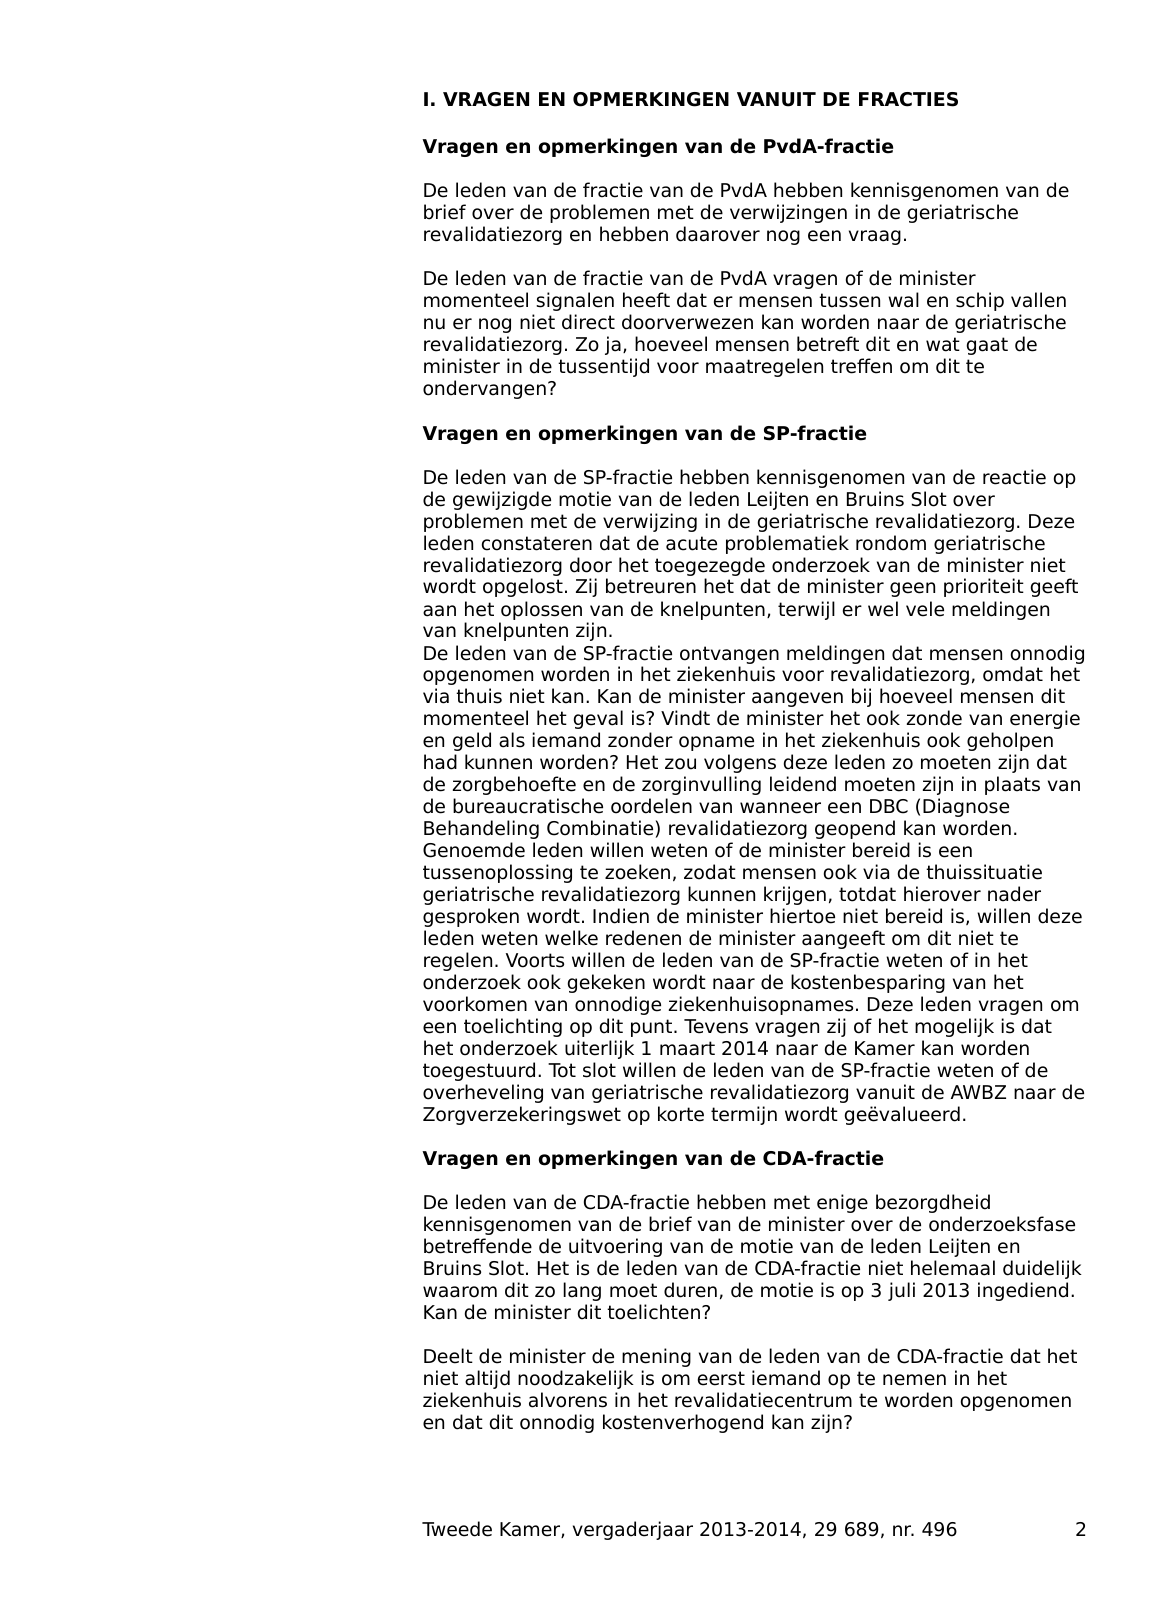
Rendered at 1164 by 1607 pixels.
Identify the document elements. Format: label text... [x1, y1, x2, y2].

subtitle Vragen en opmerkingen van de SP-fractie [422, 422, 1087, 444]
text De leden van de fractie van de PvdA vragen of de minister momenteel signalen heeft dat er mensen tussen wal en schip vallen nu er nog niet direct doorverwezen kan worden naar de geriatrische revalidatiezorg. Zo ja, hoeveel mensen betreft dit en wat gaat de minister in de tussentijd voor maatregelen treffen om dit te ondervangen? [422, 268, 1087, 400]
text De leden van de SP-fractie hebben kennisgenomen van de reactie op de gewijzigde motie van de leden Leijten en Bruins Slot over problemen met de verwijzing in de geriatrische revalidatiezorg. Deze leden constateren dat de acute problematiek rondom geriatrische revalidatiezorg door het toegezegde onderzoek van de minister niet wordt opgelost. Zij betreuren het dat de minister geen prioriteit geeft aan het oplossen van de knelpunten, terwijl er wel vele meldingen van knelpunten zijn. [422, 467, 1087, 642]
text De leden van de CDA-fractie hebben met enige bezorgdheid kennisgenomen van de brief van de minister over de onderzoeksfase betreffende de uitvoering van de motie van de leden Leijten en Bruins Slot. Het is de leden van de CDA-fractie niet helemaal duidelijk waarom dit zo lang moet duren, de motie is op 3 juli 2013 ingediend. Kan de minister dit toelichten? [422, 1192, 1087, 1324]
text Deelt de minister de mening van de leden van de CDA-fractie dat het niet altijd noodzakelijk is om eerst iemand op te nemen in het ziekenhuis alvorens in het revalidatiecentrum te worden opgenomen en dat dit onnodig kostenverhogend kan zijn? [422, 1346, 1087, 1434]
text De leden van de fractie van de PvdA hebben kennisgenomen van de brief over de problemen met de verwijzingen in de geriatrische revalidatiezorg en hebben daarover nog een vraag. [422, 180, 1087, 246]
subtitle I. VRAGEN EN OPMERKINGEN VANUIT DE FRACTIES [422, 89, 1087, 111]
text De leden van de SP-fractie ontvangen meldingen dat mensen onnodig opgenomen worden in het ziekenhuis voor revalidatiezorg, omdat het via thuis niet kan. Kan de minister aangeven bij hoeveel mensen dit momenteel het geval is? Vindt de minister het ook zonde van energie en geld als iemand zonder opname in het ziekenhuis ook geholpen had kunnen worden? Het zou volgens deze leden zo moeten zijn dat de zorgbehoefte en de zorginvulling leidend moeten zijn in plaats van de bureaucratische oordelen van wanneer een DBC (Diagnose Behandeling Combinatie) revalidatiezorg geopend kan worden. Genoemde leden willen weten of de minister bereid is een tussenoplossing te zoeken, zodat mensen ook via de thuissituatie geriatrische revalidatiezorg kunnen krijgen, totdat hierover nader gesproken wordt. Indien de minister hiertoe niet bereid is, willen deze leden weten welke redenen de minister aangeeft om dit niet te regelen. Voorts willen de leden van de SP-fractie weten of in het onderzoek ook gekeken wordt naar de kostenbesparing van het voorkomen van onnodige ziekenhuisopnames. Deze leden vragen om een toelichting op dit punt. Tevens vragen zij of het mogelijk is dat het onderzoek uiterlijk 1 maart 2014 naar de Kamer kan worden toegestuurd. Tot slot willen de leden van de SP-fractie weten of de overheveling van geriatrische revalidatiezorg vanuit de AWBZ naar de Zorgverzekeringswet op korte termijn wordt geëvalueerd. [422, 642, 1087, 1126]
subtitle Vragen en opmerkingen van de PvdA-fractie [422, 136, 1087, 158]
subtitle Vragen en opmerkingen van de CDA-fractie [422, 1148, 1087, 1170]
